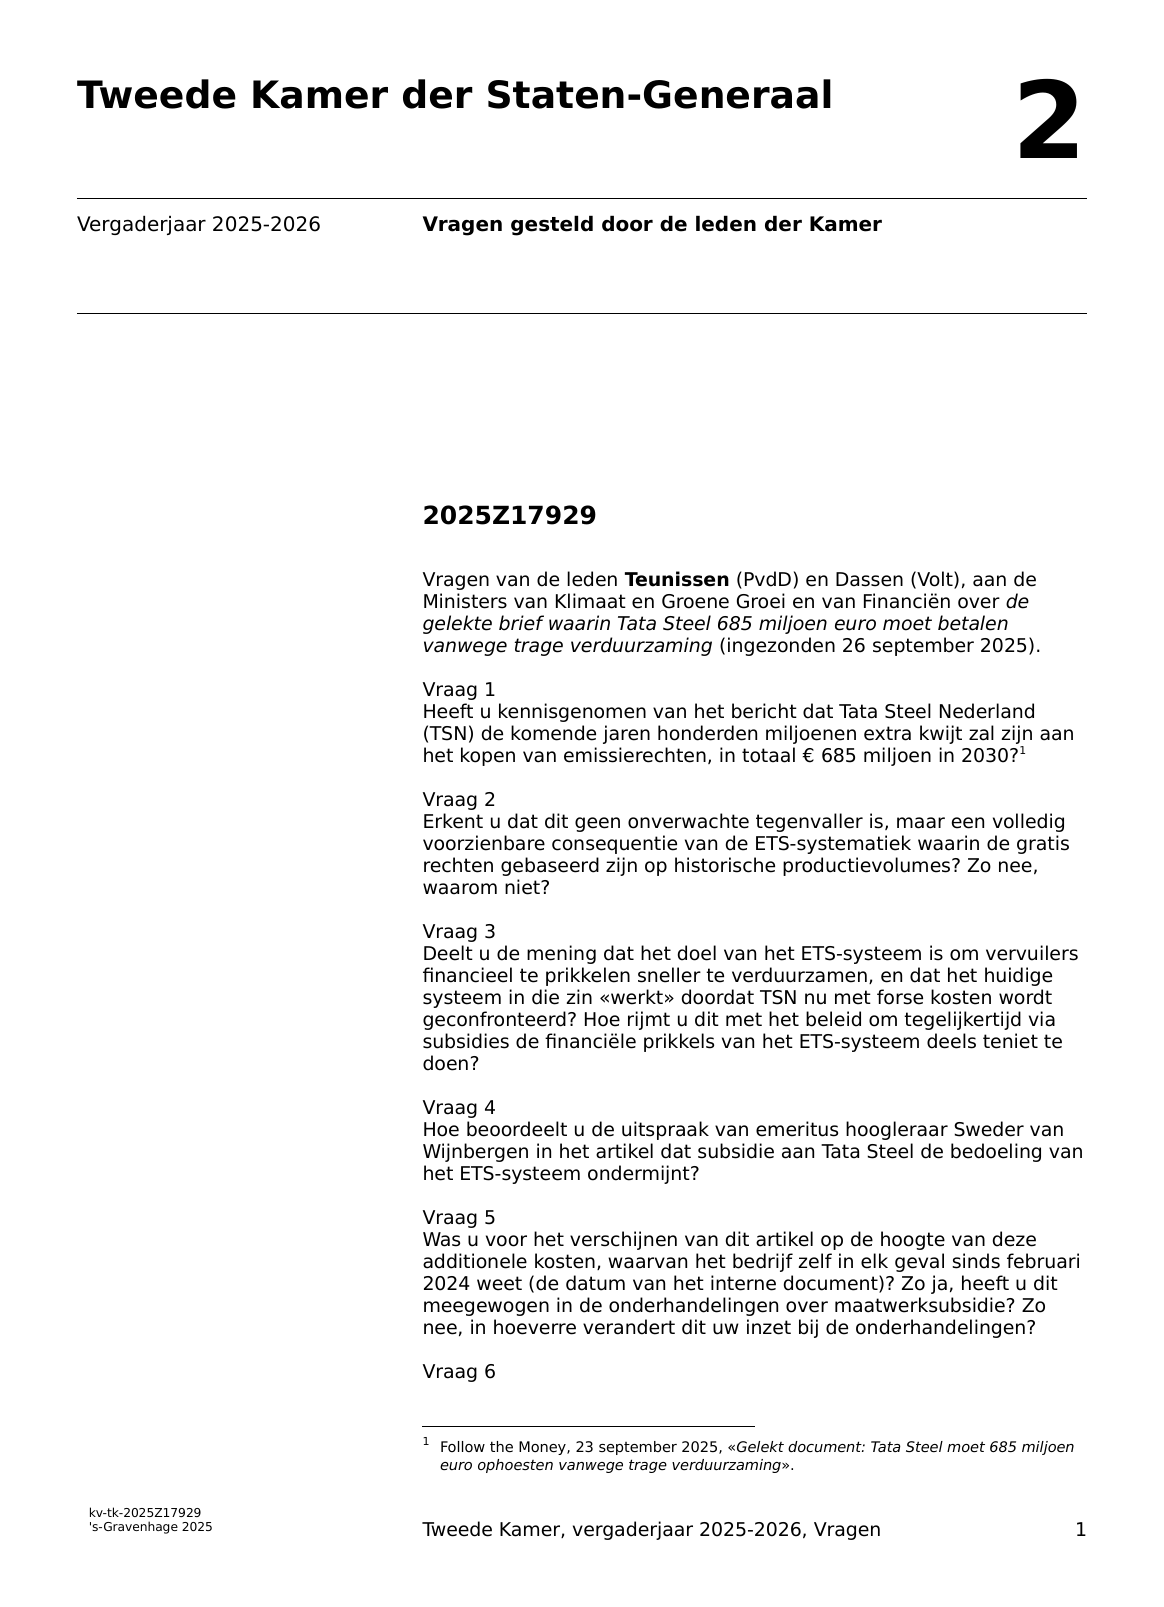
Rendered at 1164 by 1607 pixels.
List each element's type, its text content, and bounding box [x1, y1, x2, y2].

table_cell Vergaderjaar 2025-2026 [77, 199, 422, 313]
text 's-Gravenhage 2025 [88, 1520, 323, 1534]
text Vraag 1 [422, 679, 1087, 701]
text Was u voor het verschijnen van dit artikel op de hoogte van deze additionele kosten, waarvan het bedrijf zelf in elk geval sinds februari 2024 weet (de datum van het interne document)? Zo ja, heeft u dit meegewogen in de onderhandelingen over maatwerksubsidie? Zo nee, in hoeverre verandert dit uw inzet bij de onderhandelingen? [422, 1229, 1087, 1339]
table_header Tweede Kamer der Staten-Generaal [77, 59, 886, 198]
text Erkent u dat dit geen onverwachte tegenvaller is, maar een volledig voorzienbare consequentie van de ETS-systematiek waarin de gratis rechten gebaseerd zijn op historische productievolumes? Zo nee, waarom niet? [422, 811, 1087, 899]
text Vragen van de leden Teunissen (PvdD) en Dassen (Volt), aan de Ministers van Klimaat en Groene Groei en van Financiën over de gelekte brief waarin Tata Steel 685 miljoen euro moet betalen vanwege trage verduurzaming (ingezonden 26 september 2025). [422, 569, 1087, 657]
text Vraag 3 [422, 921, 1087, 943]
table_cell Vragen gesteld door de leden der Kamer [422, 199, 1087, 313]
text Hoe beoordeelt u de uitspraak van emeritus hoogleraar Sweder van Wijnbergen in het artikel dat subsidie aan Tata Steel de bedoeling van het ETS-systeem ondermijnt? [422, 1119, 1087, 1185]
text Vraag 4 [422, 1097, 1087, 1119]
text Follow the Money, 23 september 2025, «Gelekt document: Tata Steel moet 685 miljoen euro ophoesten vanwege trage verduurzaming». [422, 1435, 1087, 1474]
text 2025Z17929 [422, 501, 1087, 531]
text Vraag 5 [422, 1207, 1087, 1229]
table_header 2 [886, 59, 1087, 198]
text Vraag 2 [422, 789, 1087, 811]
text Vraag 6 [422, 1361, 1087, 1383]
text Deelt u de mening dat het doel van het ETS-systeem is om vervuilers financieel te prikkelen sneller te verduurzamen, en dat het huidige systeem in die zin «werkt» doordat TSN nu met forse kosten wordt geconfronteerd? Hoe rijmt u dit met het beleid om tegelijkertijd via subsidies de financiële prikkels van het ETS-systeem deels teniet te doen? [422, 943, 1087, 1075]
text kv-tk-2025Z17929 [88, 1506, 323, 1520]
text Heeft u kennisgenomen van het bericht dat Tata Steel Nederland (TSN) de komende jaren honderden miljoenen extra kwijt zal zijn aan het kopen van emissierechten, in totaal € 685 miljoen in 2030? [422, 701, 1087, 767]
